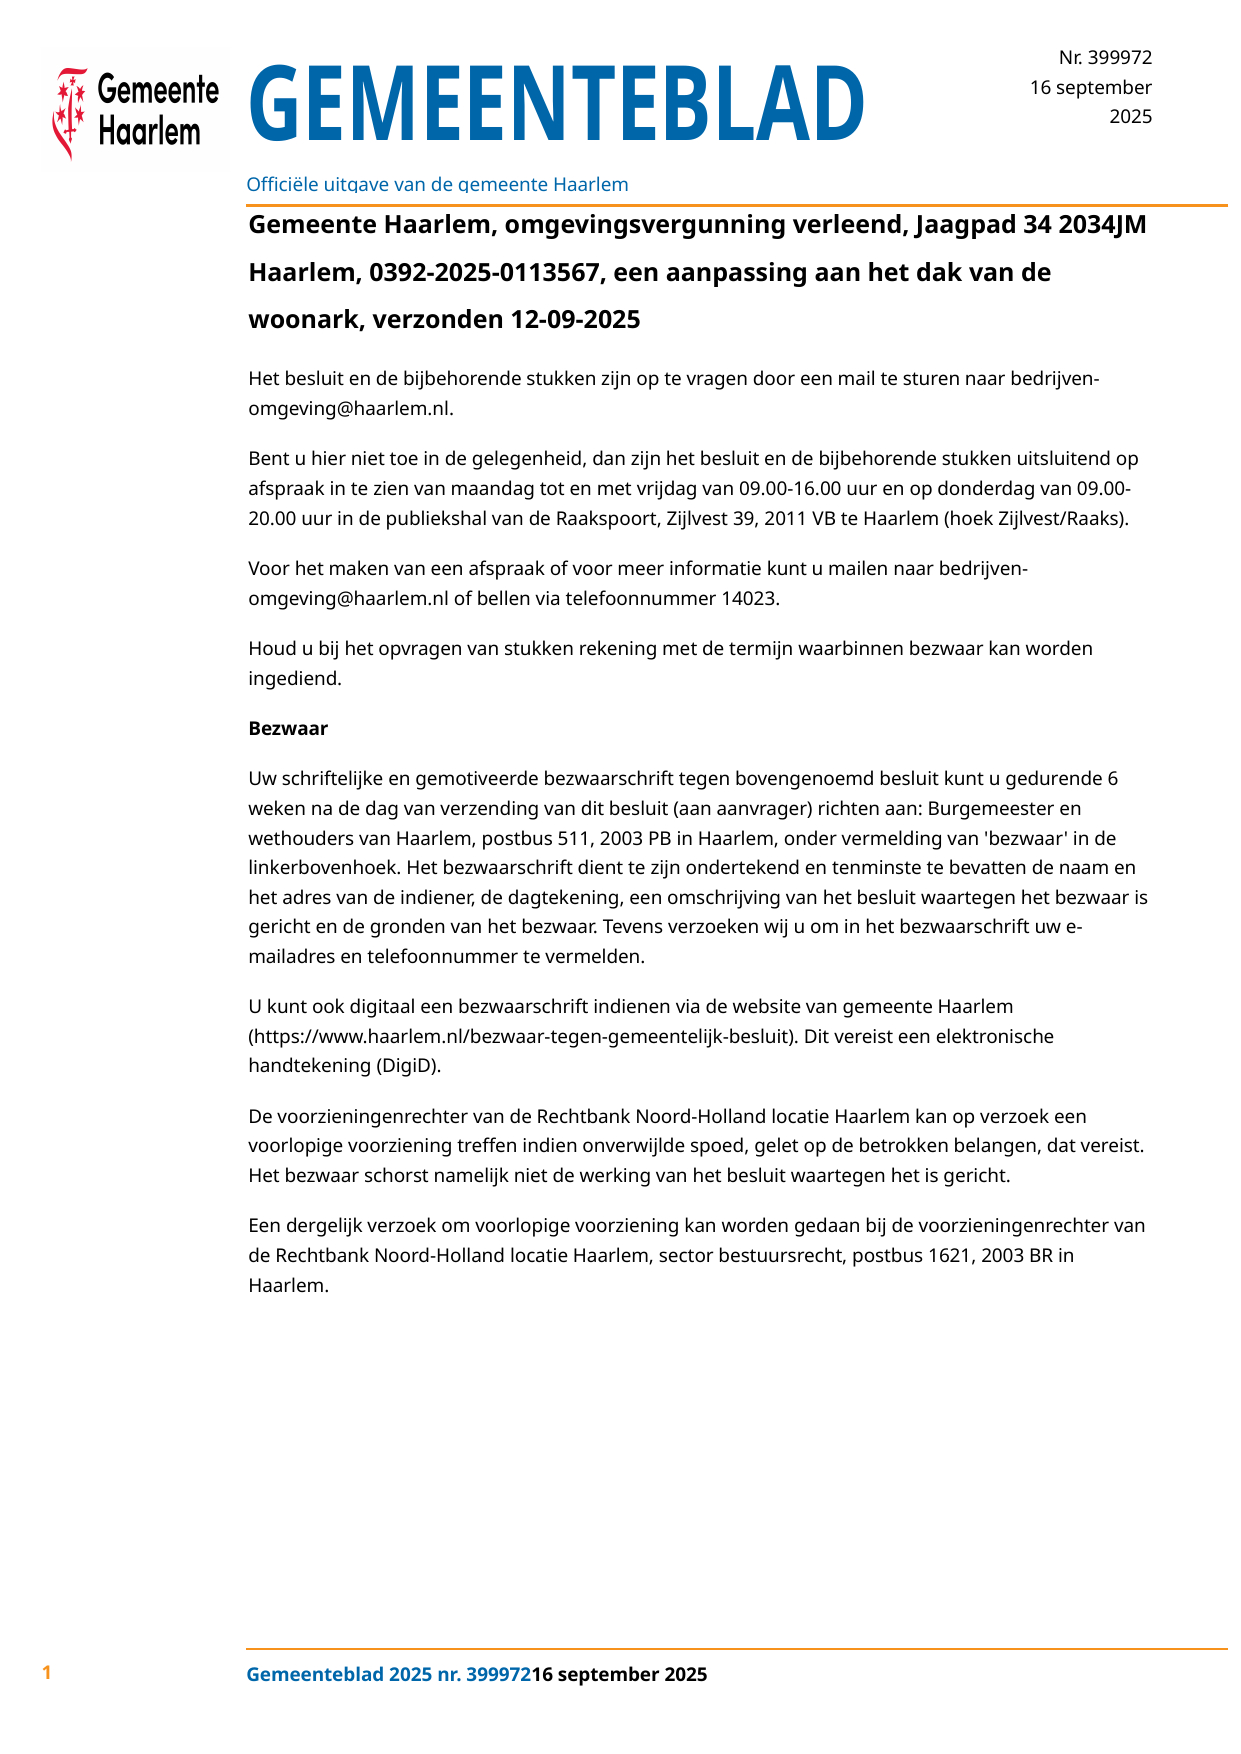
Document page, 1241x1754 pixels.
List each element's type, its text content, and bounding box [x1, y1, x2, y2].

text Voor het maken van een afspraak of voor meer informatie kunt u mailen naar bedrijven-omgeving@haarlem.nl of bellen via telefoonnummer 14023. [248, 555, 1152, 610]
text Gemeente Haarlem, omgevingsvergunning verleend, Jaagpad 34 2034JM Haarlem, 0392-2025-0113567, een aanpassing aan het dak van de woonark, verzonden 12-09-2025 [248, 207, 1152, 336]
picture [41, 47, 231, 172]
text Uw schriftelijke en gemotiveerde bezwaarschrift tegen bovengenoemd besluit kunt u gedurende 6 weken na de dag van verzending van dit besluit (aan aanvrager) richten aan: Burgemeester en wethouders van Haarlem, postbus 511, 2003 PB in Haarlem, onder vermelding van 'bezwaar' in de linkerbovenhoek. Het bezwaarschrift dient te zijn ondertekend en tenminste te bevatten de naam en het adres van de indiener, de dagtekening, een omschrijving van het besluit waartegen het bezwaar is gericht en de gronden van het bezwaar. Tevens verzoeken wij u om in het bezwaarschrift uw e-mailadres en telefoonnummer te vermelden. [248, 766, 1152, 969]
text Het besluit en de bijbehorende stukken zijn op te vragen door een mail te sturen naar bedrijven-omgeving@haarlem.nl. [248, 366, 1152, 421]
text Bezwaar [248, 715, 1152, 741]
text Een dergelijk verzoek om voorlopige voorziening kan worden gedaan bij de voorzieningenrechter van de Rechtbank Noord-Holland locatie Haarlem, sector bestuursrecht, postbus 1621, 2003 BR in Haarlem. [248, 1213, 1152, 1297]
text Bent u hier niet toe in de gelegenheid, dan zijn het besluit en de bijbehorende stukken uitsluitend op afspraak in te zien van maandag tot en met vrijdag van 09.00-16.00 uur en op donderdag van 09.00-20.00 uur in de publiekshal van de Raakspoort, Zijlvest 39, 2011 VB te Haarlem (hoek Zijlvest/Raaks). [248, 446, 1152, 530]
text U kunt ook digitaal een bezwaarschrift indienen via de website van gemeente Haarlem (https://www.haarlem.nl/bezwaar-tegen-gemeentelijk-besluit). Dit vereist een elektronische handtekening (DigiD). [248, 993, 1152, 1078]
text De voorzieningenrechter van de Rechtbank Noord-Holland locatie Haarlem kan op verzoek een voorlopige voorziening treffen indien onverwijlde spoed, gelet op de betrokken belangen, dat vereist. Het bezwaar schorst namelijk niet de werking van het besluit waartegen het is gericht. [248, 1103, 1152, 1188]
text Houd u bij het opvragen van stukken rekening met de termijn waarbinnen bezwaar kan worden ingediend. [248, 635, 1152, 690]
